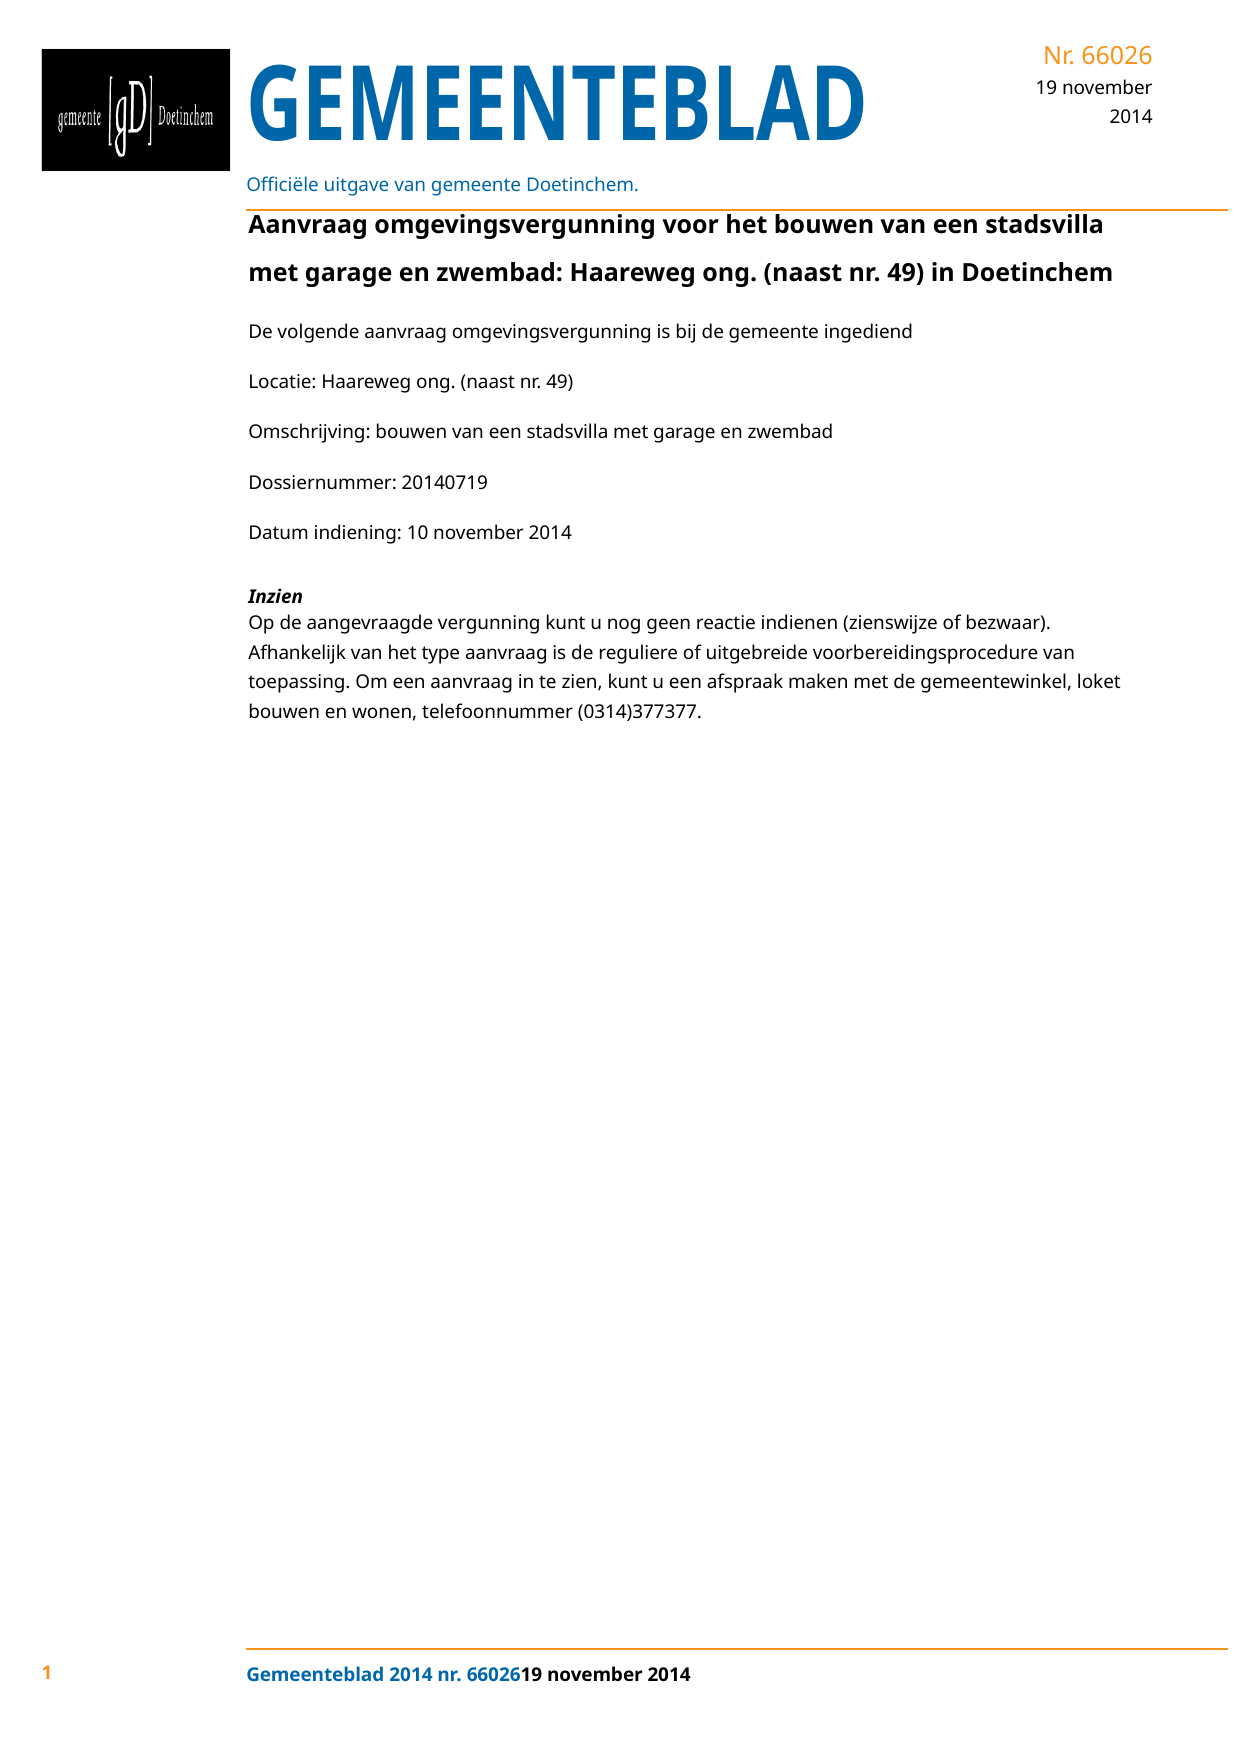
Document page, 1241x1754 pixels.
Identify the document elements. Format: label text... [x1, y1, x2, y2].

text Dossiernummer: 20140719 [248, 469, 1152, 495]
text Locatie: Haareweg ong. (naast nr. 49) [248, 368, 1152, 394]
text Datum indiening: 10 november 2014 [248, 519, 1152, 545]
text Op de aangevraagde vergunning kunt u nog geen reactie indienen (zienswijze of bezwaar). Afhankelijk van het type aanvraag is de reguliere of uitgebreide voorbereidingsprocedure van toepassing. Om een aanvraag in te zien, kunt u een afspraak maken met de gemeentewinkel, loket bouwen en wonen, telefoonnummer (0314)377377. [248, 609, 1152, 724]
text De volgende aanvraag omgevingsvergunning is bij de gemeente ingediend [248, 318, 1152, 344]
text Omschrijving: bouwen van een stadsvilla met garage en zwembad [248, 419, 1152, 444]
picture [41, 47, 231, 172]
text Inzien [248, 583, 1152, 609]
text Aanvraag omgevingsvergunning voor het bouwen van een stadsvilla met garage en zwembad: Haareweg ong. (naast nr. 49) in Doetinchem [248, 211, 1152, 288]
